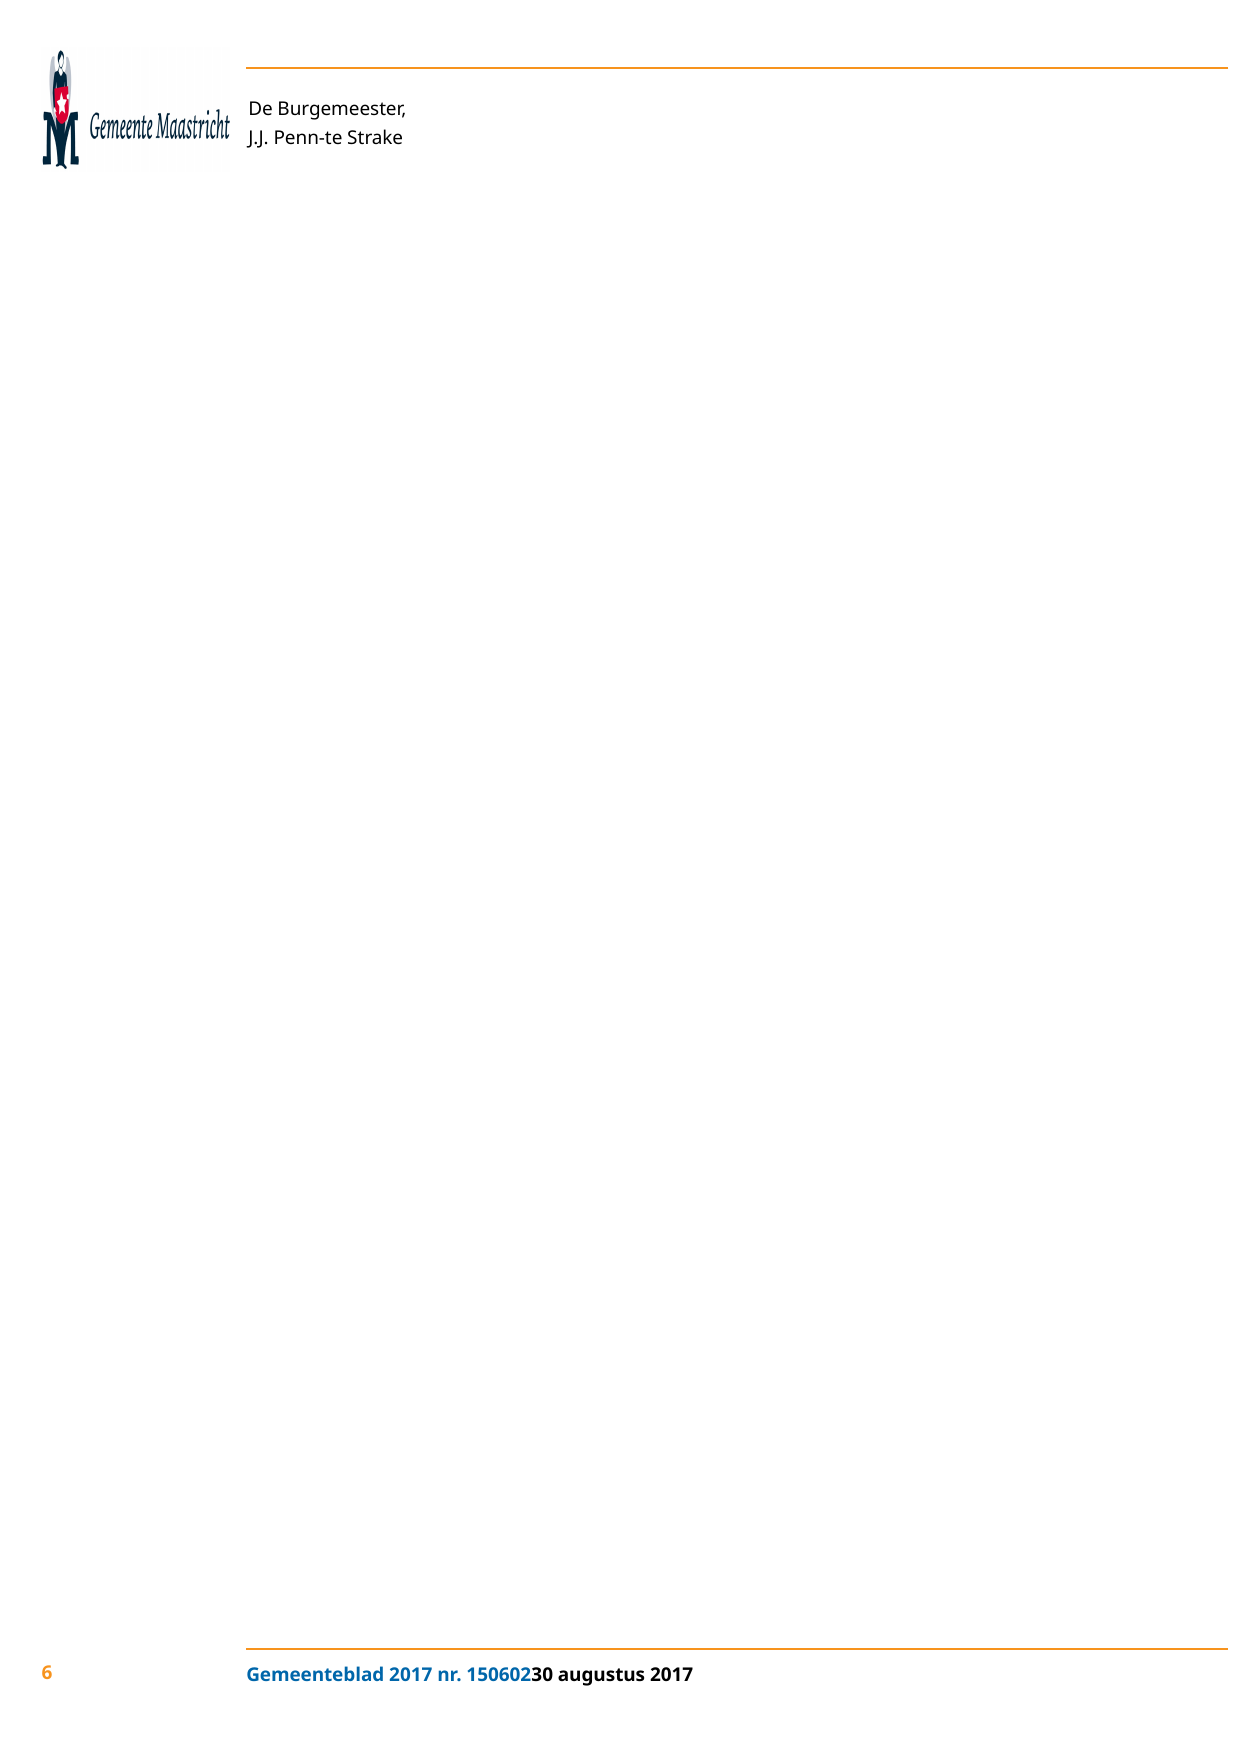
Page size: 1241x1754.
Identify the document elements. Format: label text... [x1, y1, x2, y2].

text De Burgemeester, [248, 95, 1152, 121]
text J.J. Penn-te Strake [248, 124, 1152, 150]
picture [41, 47, 231, 172]
